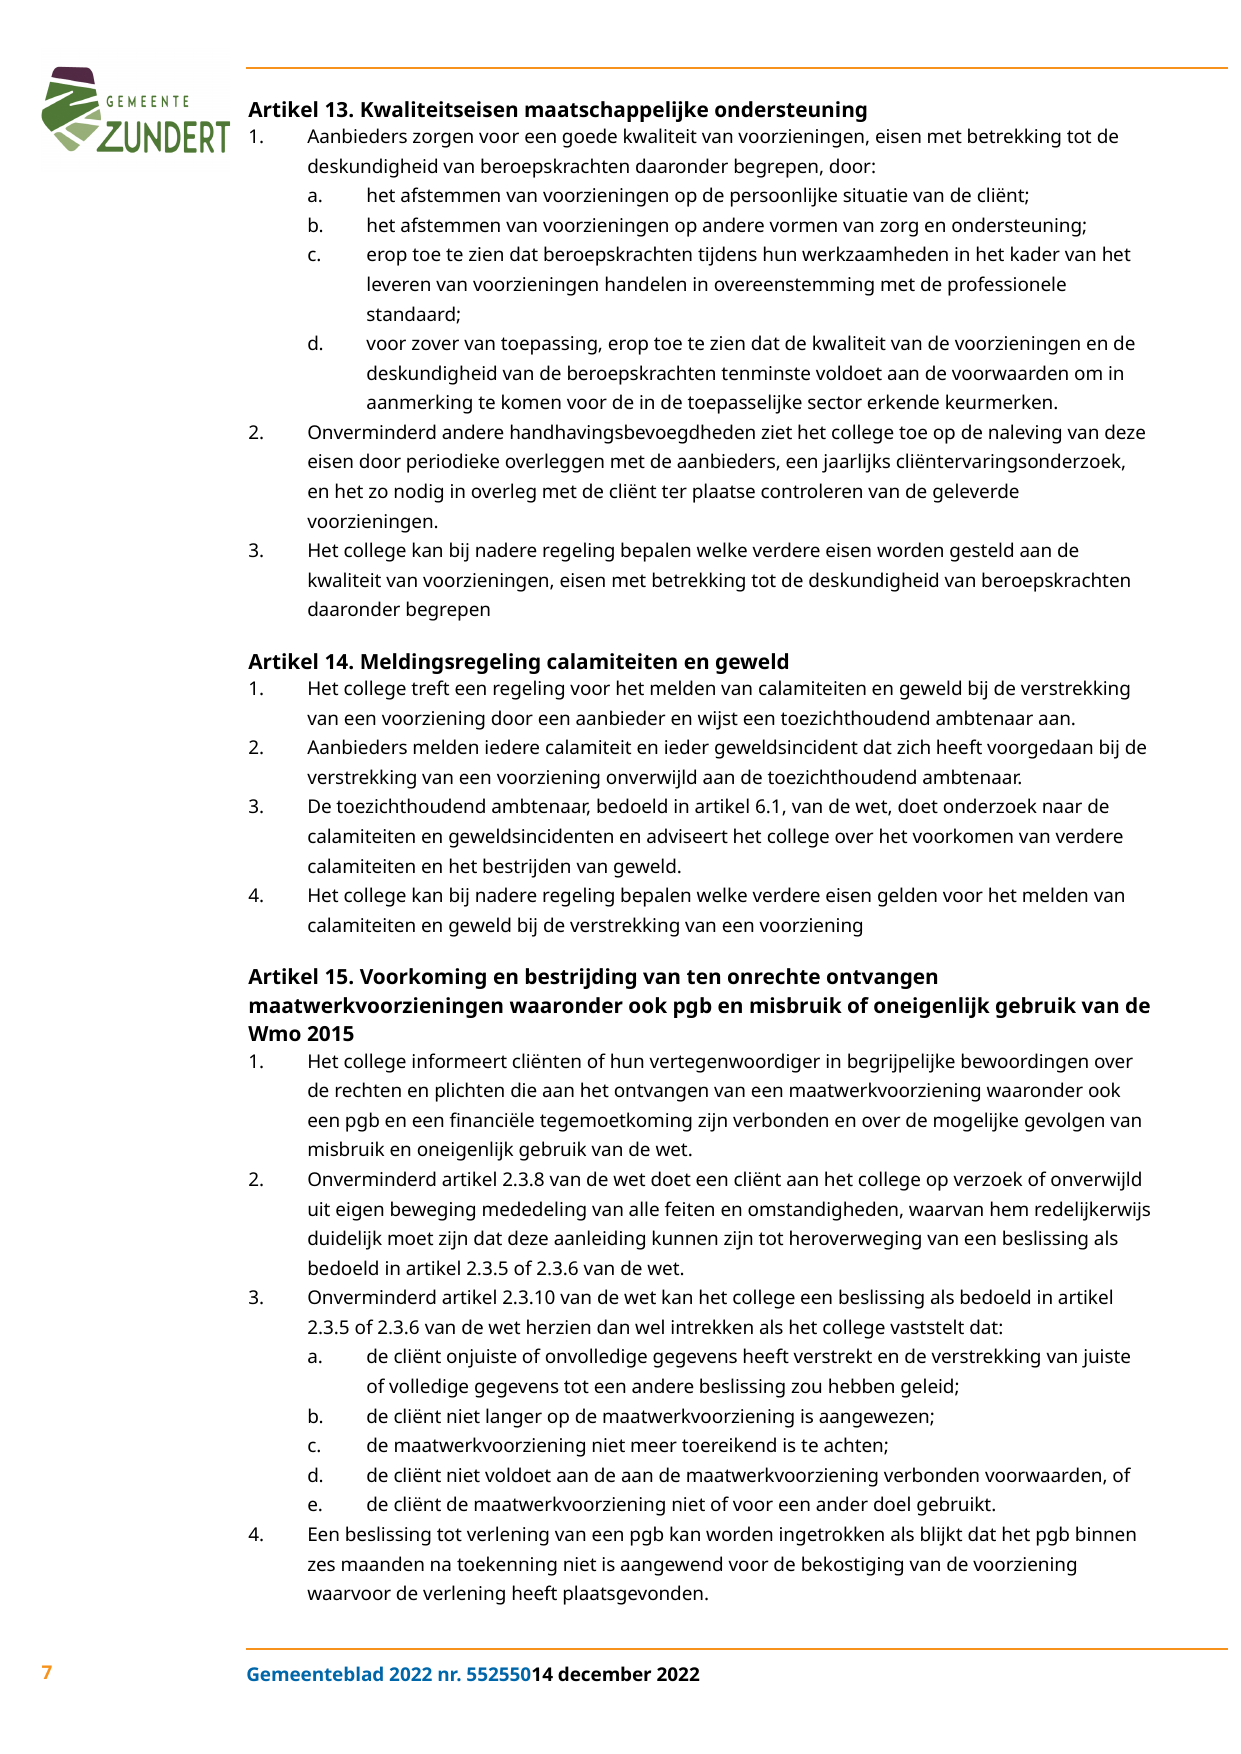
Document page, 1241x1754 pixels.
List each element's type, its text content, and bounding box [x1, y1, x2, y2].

text Artikel 14. Meldingsregeling calamiteiten en geweld [248, 647, 1152, 675]
list de cliënt de maatwerkvoorziening niet of voor een ander doel gebruikt. [307, 1492, 1152, 1517]
list het afstemmen van voorzieningen op de persoonlijke situatie van de cliënt; [307, 182, 1152, 208]
list voor zover van toepassing, erop toe te zien dat de kwaliteit van de voorzieningen en de deskundigheid van de beroepskrachten tenminste voldoet aan de voorwaarden om in aanmerking te komen voor de in de toepasselijke sector erkende keurmerken. [307, 330, 1152, 415]
list Aanbieders melden iedere calamiteit en ieder geweldsincident dat zich heeft voorgedaan bij de verstrekking van een voorziening onverwijld aan de toezichthoudend ambtenaar. [248, 734, 1152, 790]
list Het college treft een regeling voor het melden van calamiteiten en geweld bij de verstrekking van een voorziening door een aanbieder en wijst een toezichthoudend ambtenaar aan. [248, 675, 1152, 731]
list Het college kan bij nadere regeling bepalen welke verdere eisen worden gesteld aan de kwaliteit van voorzieningen, eisen met betrekking tot de deskundigheid van beroepskrachten daaronder begrepen [248, 537, 1152, 622]
list Onverminderd andere handhavingsbevoegdheden ziet het college toe op de naleving van deze eisen door periodieke overleggen met de aanbieders, een jaarlijks cliëntervaringsonderzoek, en het zo nodig in overleg met de cliënt ter plaatse controleren van de geleverde voorzieningen. [248, 419, 1152, 533]
list Het college kan bij nadere regeling bepalen welke verdere eisen gelden voor het melden van calamiteiten en geweld bij de verstrekking van een voorziening [248, 882, 1152, 938]
picture [41, 47, 231, 172]
list de cliënt niet langer op de maatwerkvoorziening is aangewezen; [307, 1403, 1152, 1428]
list Aanbieders zorgen voor een goede kwaliteit van voorzieningen, eisen met betrekking tot de deskundigheid van beroepskrachten daaronder begrepen, door: [248, 123, 1152, 178]
text Artikel 13. Kwaliteitseisen maatschappelijke ondersteuning [248, 95, 1152, 123]
list Het college informeert cliënten of hun vertegenwoordiger in begrijpelijke bewoordingen over de rechten en plichten die aan het ontvangen van een maatwerkvoorziening waaronder ook een pgb en een financiële tegemoetkoming zijn verbonden en over de mogelijke gevolgen van misbruik en oneigenlijk gebruik van de wet. [248, 1048, 1152, 1162]
list erop toe te zien dat beroepskrachten tijdens hun werkzaamheden in het kader van het leveren van voorzieningen handelen in overeenstemming met de professionele standaard; [307, 242, 1152, 326]
list het afstemmen van voorzieningen op andere vormen van zorg en ondersteuning; [307, 212, 1152, 238]
list Een beslissing tot verlening van een pgb kan worden ingetrokken als blijkt dat het pgb binnen zes maanden na toekenning niet is aangewend voor de bekostiging van de voorziening waarvoor de verlening heeft plaatsgevonden. [248, 1521, 1152, 1606]
list de maatwerkvoorziening niet meer toereikend is te achten; [307, 1432, 1152, 1458]
list Onverminderd artikel 2.3.8 van de wet doet een cliënt aan het college op verzoek of onverwijld uit eigen beweging mededeling van alle feiten en omstandigheden, waarvan hem redelijkerwijs duidelijk moet zijn dat deze aanleiding kunnen zijn tot heroverweging van een beslissing als bedoeld in artikel 2.3.5 of 2.3.6 van de wet. [248, 1166, 1152, 1281]
list de cliënt niet voldoet aan de aan de maatwerkvoorziening verbonden voorwaarden, of [307, 1462, 1152, 1488]
list Onverminderd artikel 2.3.10 van de wet kan het college een beslissing als bedoeld in artikel 2.3.5 of 2.3.6 van de wet herzien dan wel intrekken als het college vaststelt dat: [248, 1284, 1152, 1340]
list de cliënt onjuiste of onvolledige gegevens heeft verstrekt en de verstrekking van juiste of volledige gegevens tot een andere beslissing zou hebben geleid; [307, 1344, 1152, 1399]
list De toezichthoudend ambtenaar, bedoeld in artikel 6.1, van de wet, doet onderzoek naar de calamiteiten en geweldsincidenten en adviseert het college over het voorkomen van verdere calamiteiten en het bestrijden van geweld. [248, 794, 1152, 879]
text Artikel 15. Voorkoming en bestrijding van ten onrechte ontvangen maatwerkvoorzieningen waaronder ook pgb en misbruik of oneigenlijk gebruik van de Wmo 2015 [248, 962, 1152, 1048]
